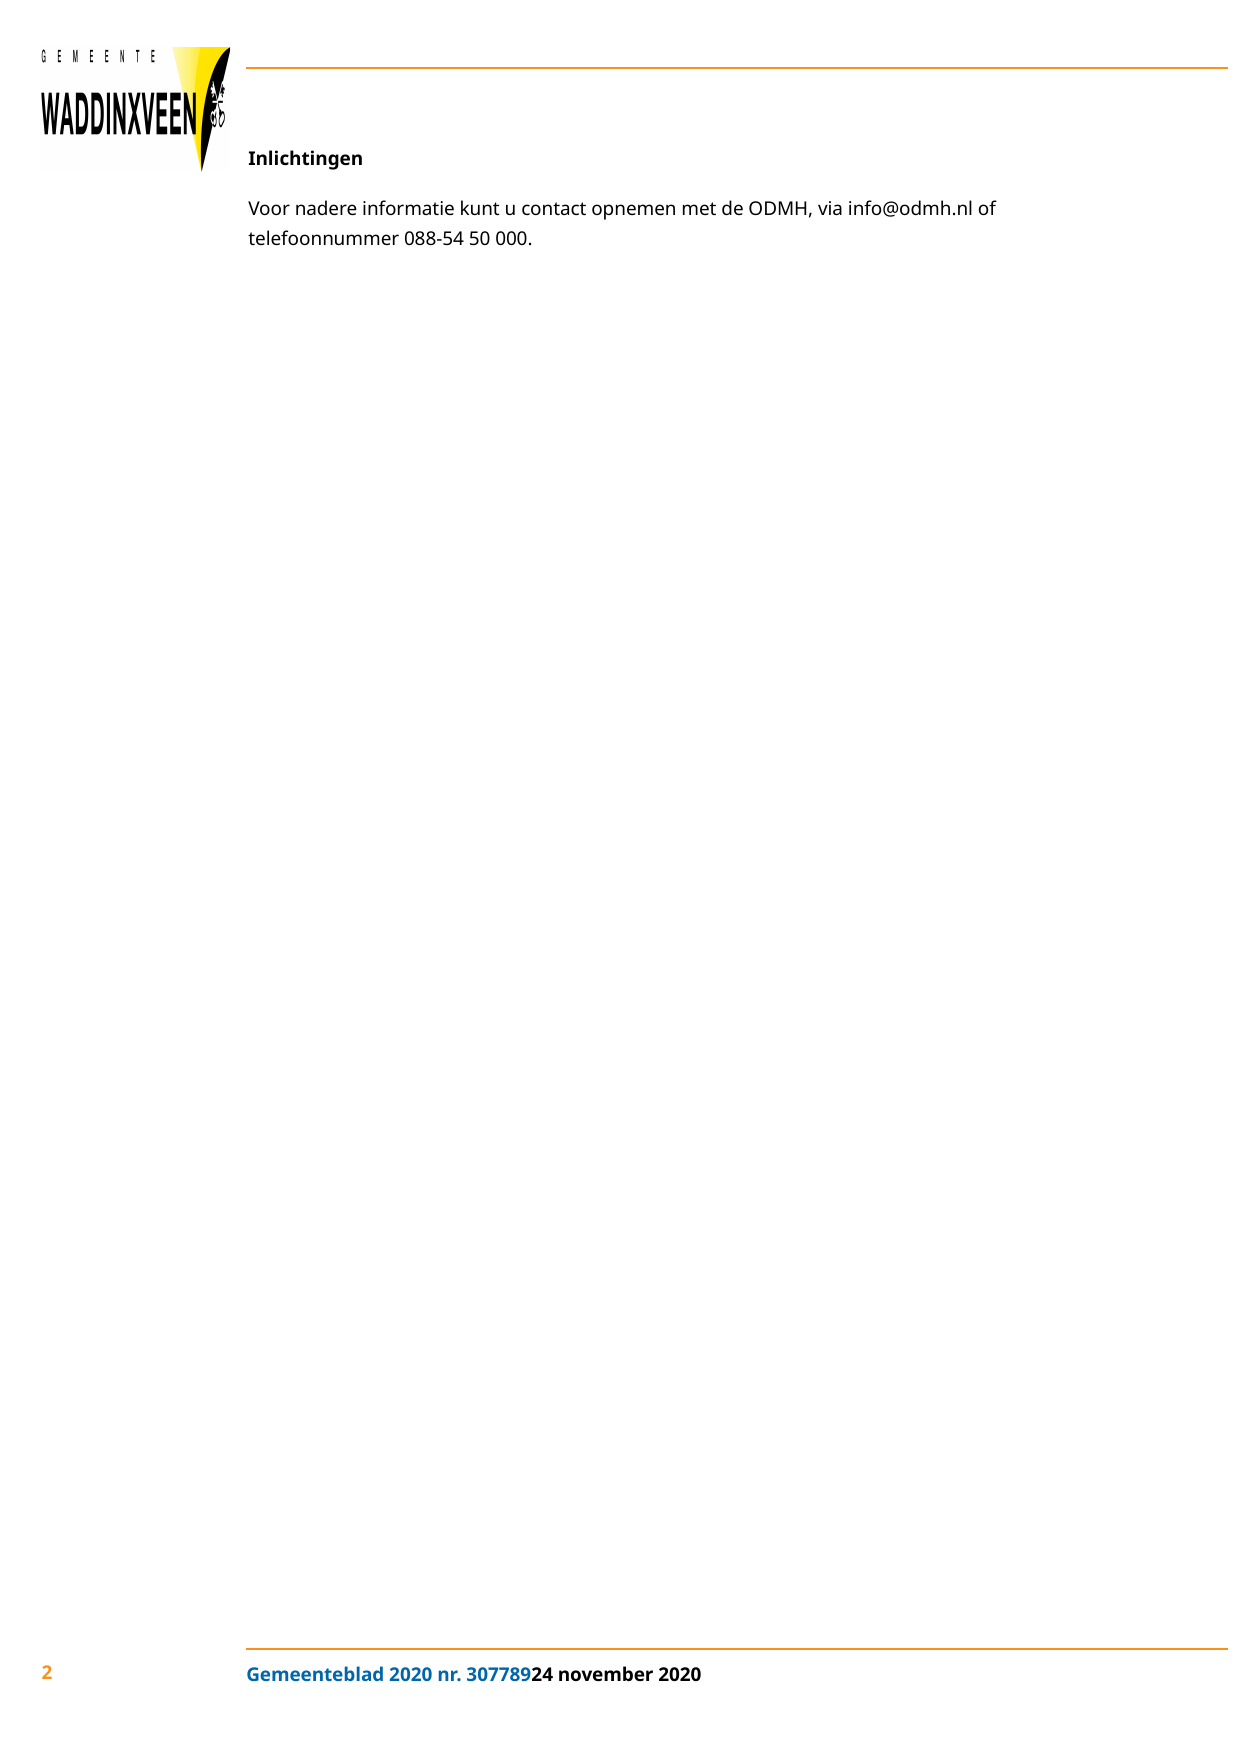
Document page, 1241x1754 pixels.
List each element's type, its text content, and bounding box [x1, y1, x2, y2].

picture [41, 47, 231, 172]
text Voor nadere informatie kunt u contact opnemen met de ODMH, via info@odmh.nl of telefoonnummer 088-54 50 000. [248, 196, 1152, 251]
text Inlichtingen [248, 145, 1152, 171]
